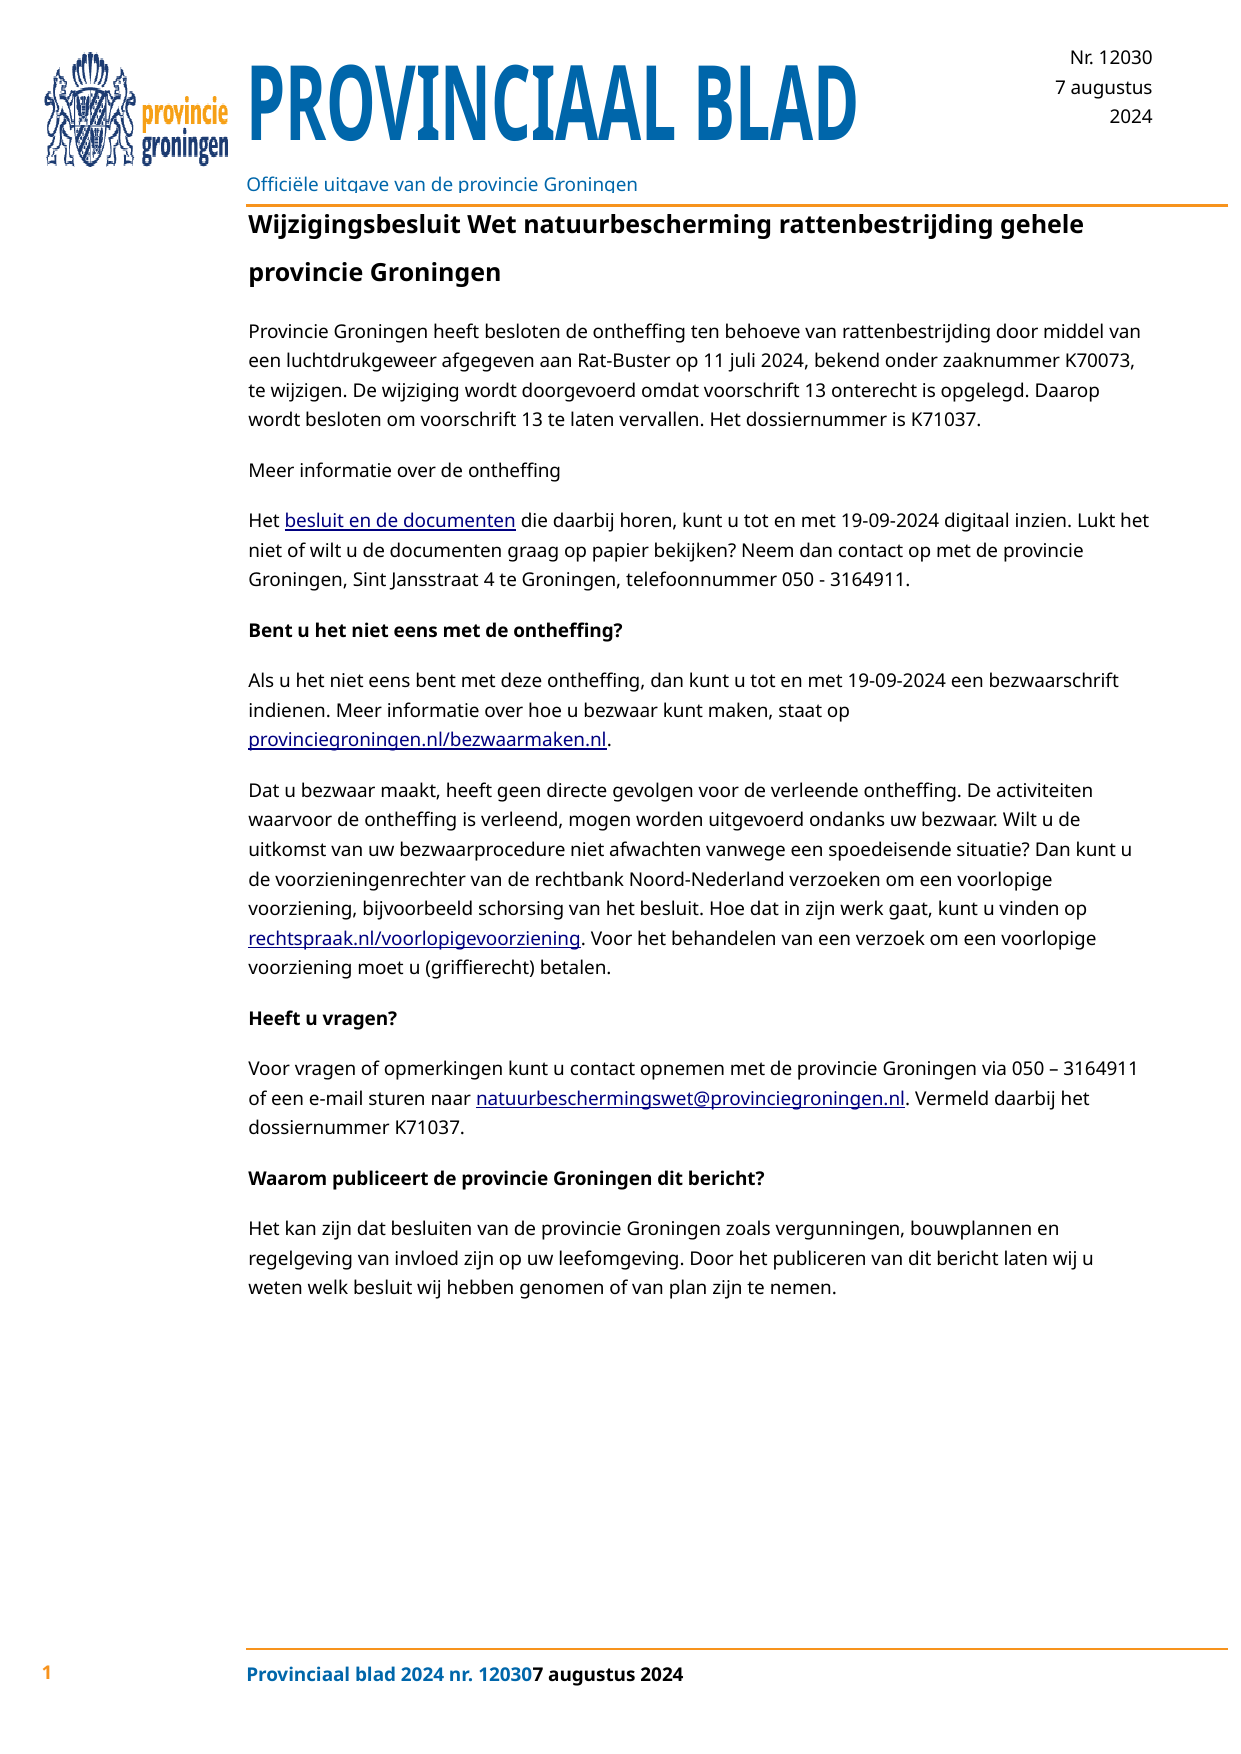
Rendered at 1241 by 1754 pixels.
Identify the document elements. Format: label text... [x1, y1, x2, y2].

text Provincie Groningen heeft besloten de ontheffing ten behoeve van rattenbestrijding door middel van een luchtdrukgeweer afgegeven aan Rat-Buster op 11 juli 2024, bekend onder zaaknummer K70073, te wijzigen. De wijziging wordt doorgevoerd omdat voorschrift 13 onterecht is opgelegd. Daarop wordt besloten om voorschrift 13 te laten vervallen. Het dossiernummer is K71037. [248, 318, 1152, 432]
text Wijzigingsbesluit Wet natuurbescherming rattenbestrijding gehele provincie Groningen [248, 207, 1152, 288]
text Heeft u vragen? [248, 1005, 1152, 1031]
text Voor vragen of opmerkingen kunt u contact opnemen met de provincie Groningen via 050 – 3164911 of een e-mail sturen naar natuurbeschermingswet@provinciegroningen.nl. Vermeld daarbij het dossiernummer K71037. [248, 1055, 1152, 1140]
text Het kan zijn dat besluiten van de provincie Groningen zoals vergunningen, bouwplannen en regelgeving van invloed zijn op uw leefomgeving. Door het publiceren van dit bericht laten wij u weten welk besluit wij hebben genomen of van plan zijn te nemen. [248, 1215, 1152, 1300]
picture [41, 47, 231, 172]
text Het besluit en de documenten die daarbij horen, kunt u tot en met 19-09-2024 digitaal inzien. Lukt het niet of wilt u de documenten graag op papier bekijken? Neem dan contact op met de provincie Groningen, Sint Jansstraat 4 te Groningen, telefoonnummer 050 - 3164911. [248, 507, 1152, 592]
text Waarom publiceert de provincie Groningen dit bericht? [248, 1165, 1152, 1191]
text Dat u bezwaar maakt, heeft geen directe gevolgen voor de verleende ontheffing. De activiteiten waarvoor de ontheffing is verleend, mogen worden uitgevoerd ondanks uw bezwaar. Wilt u de uitkomst van uw bezwaarprocedure niet afwachten vanwege een spoedeisende situatie? Dan kunt u de voorzieningenrechter van de rechtbank Noord-Nederland verzoeken om een voorlopige voorziening, bijvoorbeeld schorsing van het besluit. Hoe dat in zijn werk gaat, kunt u vinden op rechtspraak.nl/voorlopigevoorziening. Voor het behandelen van een verzoek om een voorlopige voorziening moet u (griffierecht) betalen. [248, 777, 1152, 980]
text Als u het niet eens bent met deze ontheffing, dan kunt u tot en met 19-09-2024 een bezwaarschrift indienen. Meer informatie over hoe u bezwaar kunt maken, staat op provinciegroningen.nl/bezwaarmaken.nl. [248, 667, 1152, 752]
text Bent u het niet eens met de ontheffing? [248, 617, 1152, 643]
text Meer informatie over de ontheffing [248, 457, 1152, 483]
